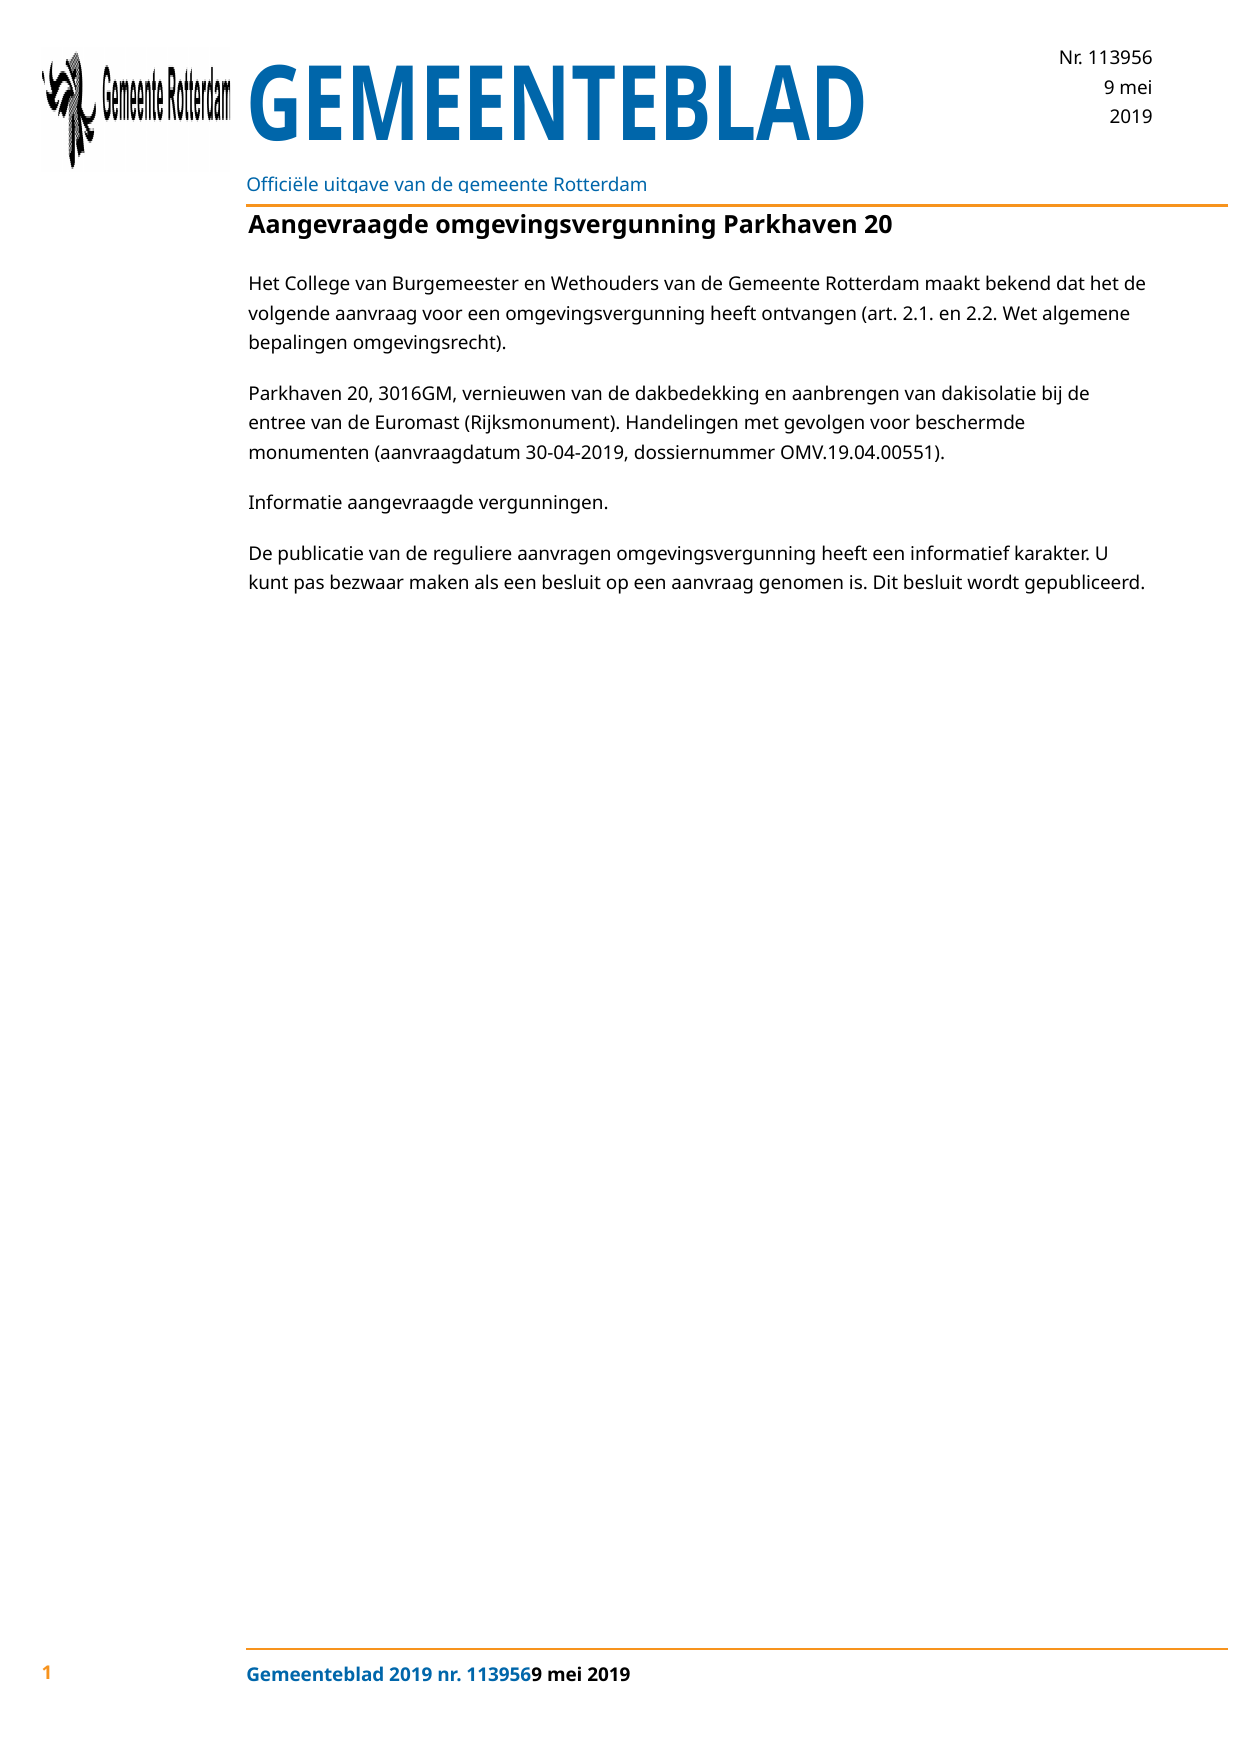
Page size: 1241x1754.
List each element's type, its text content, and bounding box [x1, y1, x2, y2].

picture [41, 47, 231, 172]
text Aangevraagde omgevingsvergunning Parkhaven 20 [248, 207, 1152, 241]
text De publicatie van de reguliere aanvragen omgevingsvergunning heeft een informatief karakter. U kunt pas bezwaar maken als een besluit op een aanvraag genomen is. Dit besluit wordt gepubliceerd. [248, 540, 1152, 595]
text Parkhaven 20, 3016GM, vernieuwen van de dakbedekking en aanbrengen van dakisolatie bij de entree van de Euromast (Rijksmonument). Handelingen met gevolgen voor beschermde monumenten (aanvraagdatum 30-04-2019, dossiernummer OMV.19.04.00551). [248, 380, 1152, 465]
text Het College van Burgemeester en Wethouders van de Gemeente Rotterdam maakt bekend dat het de volgende aanvraag voor een omgevingsvergunning heeft ontvangen (art. 2.1. en 2.2. Wet algemene bepalingen omgevingsrecht). [248, 270, 1152, 355]
text Informatie aangevraagde vergunningen. [248, 489, 1152, 515]
